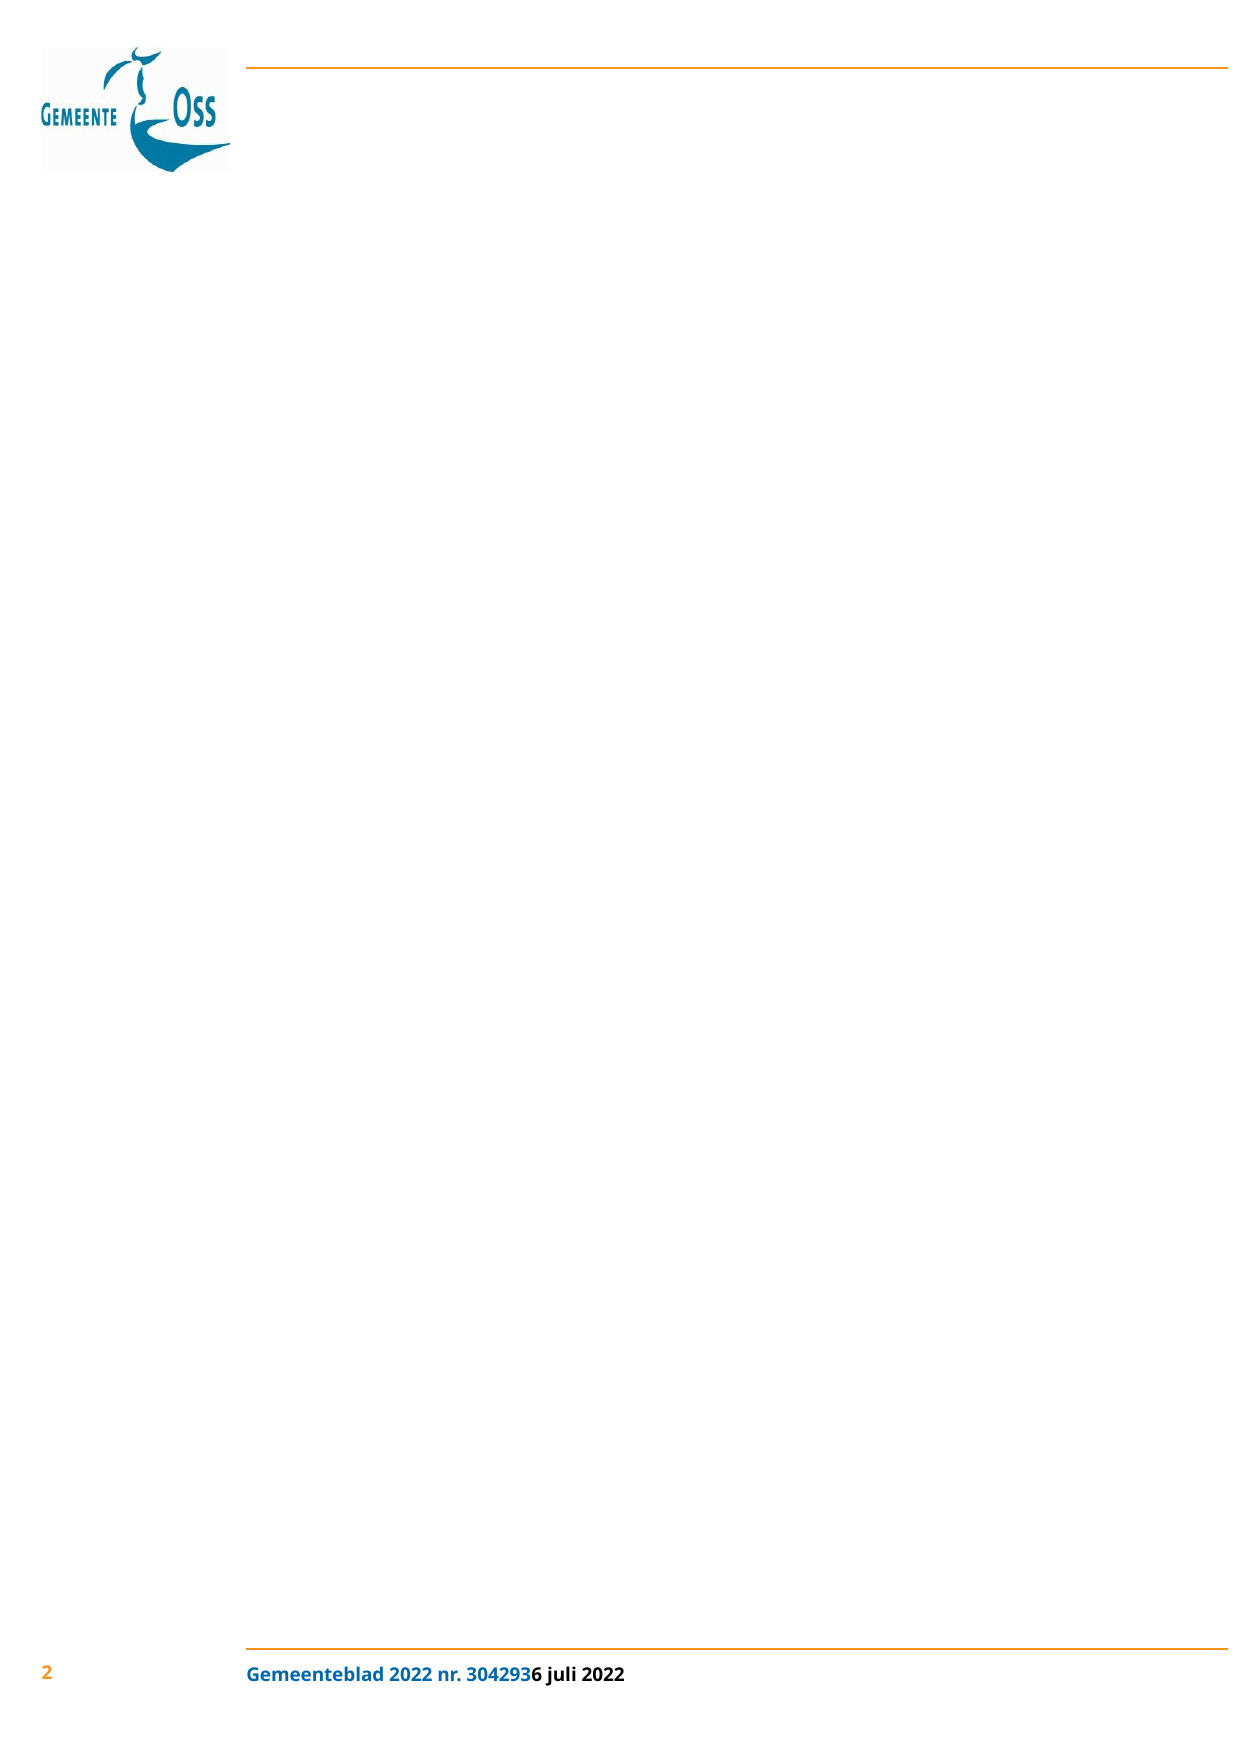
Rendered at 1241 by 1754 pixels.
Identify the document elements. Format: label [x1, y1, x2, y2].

picture [41, 47, 231, 172]
